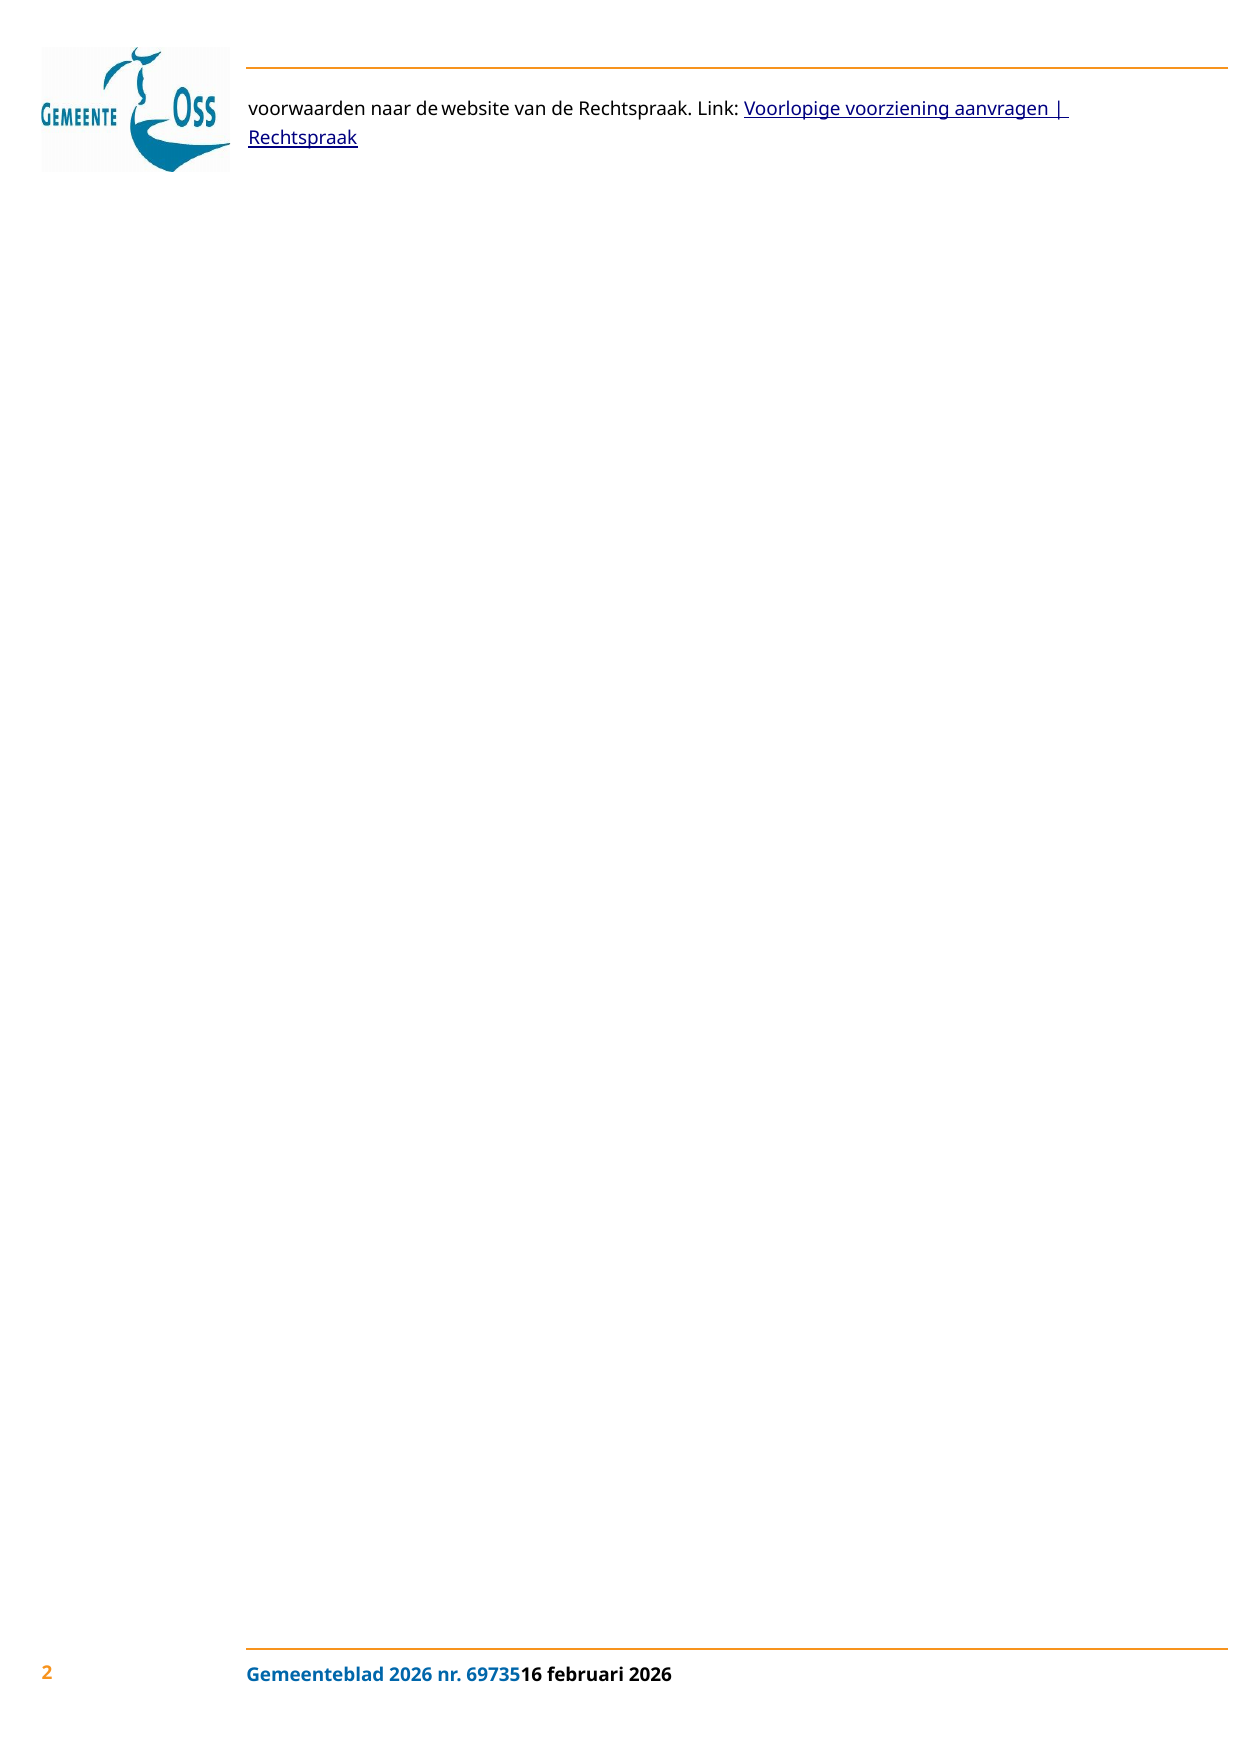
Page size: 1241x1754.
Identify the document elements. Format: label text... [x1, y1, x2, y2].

text voorwaarden naar de website van de Rechtspraak. Link: Voorlopige voorziening aanvragen | Rechtspraak [248, 95, 1152, 150]
picture [41, 47, 231, 172]
